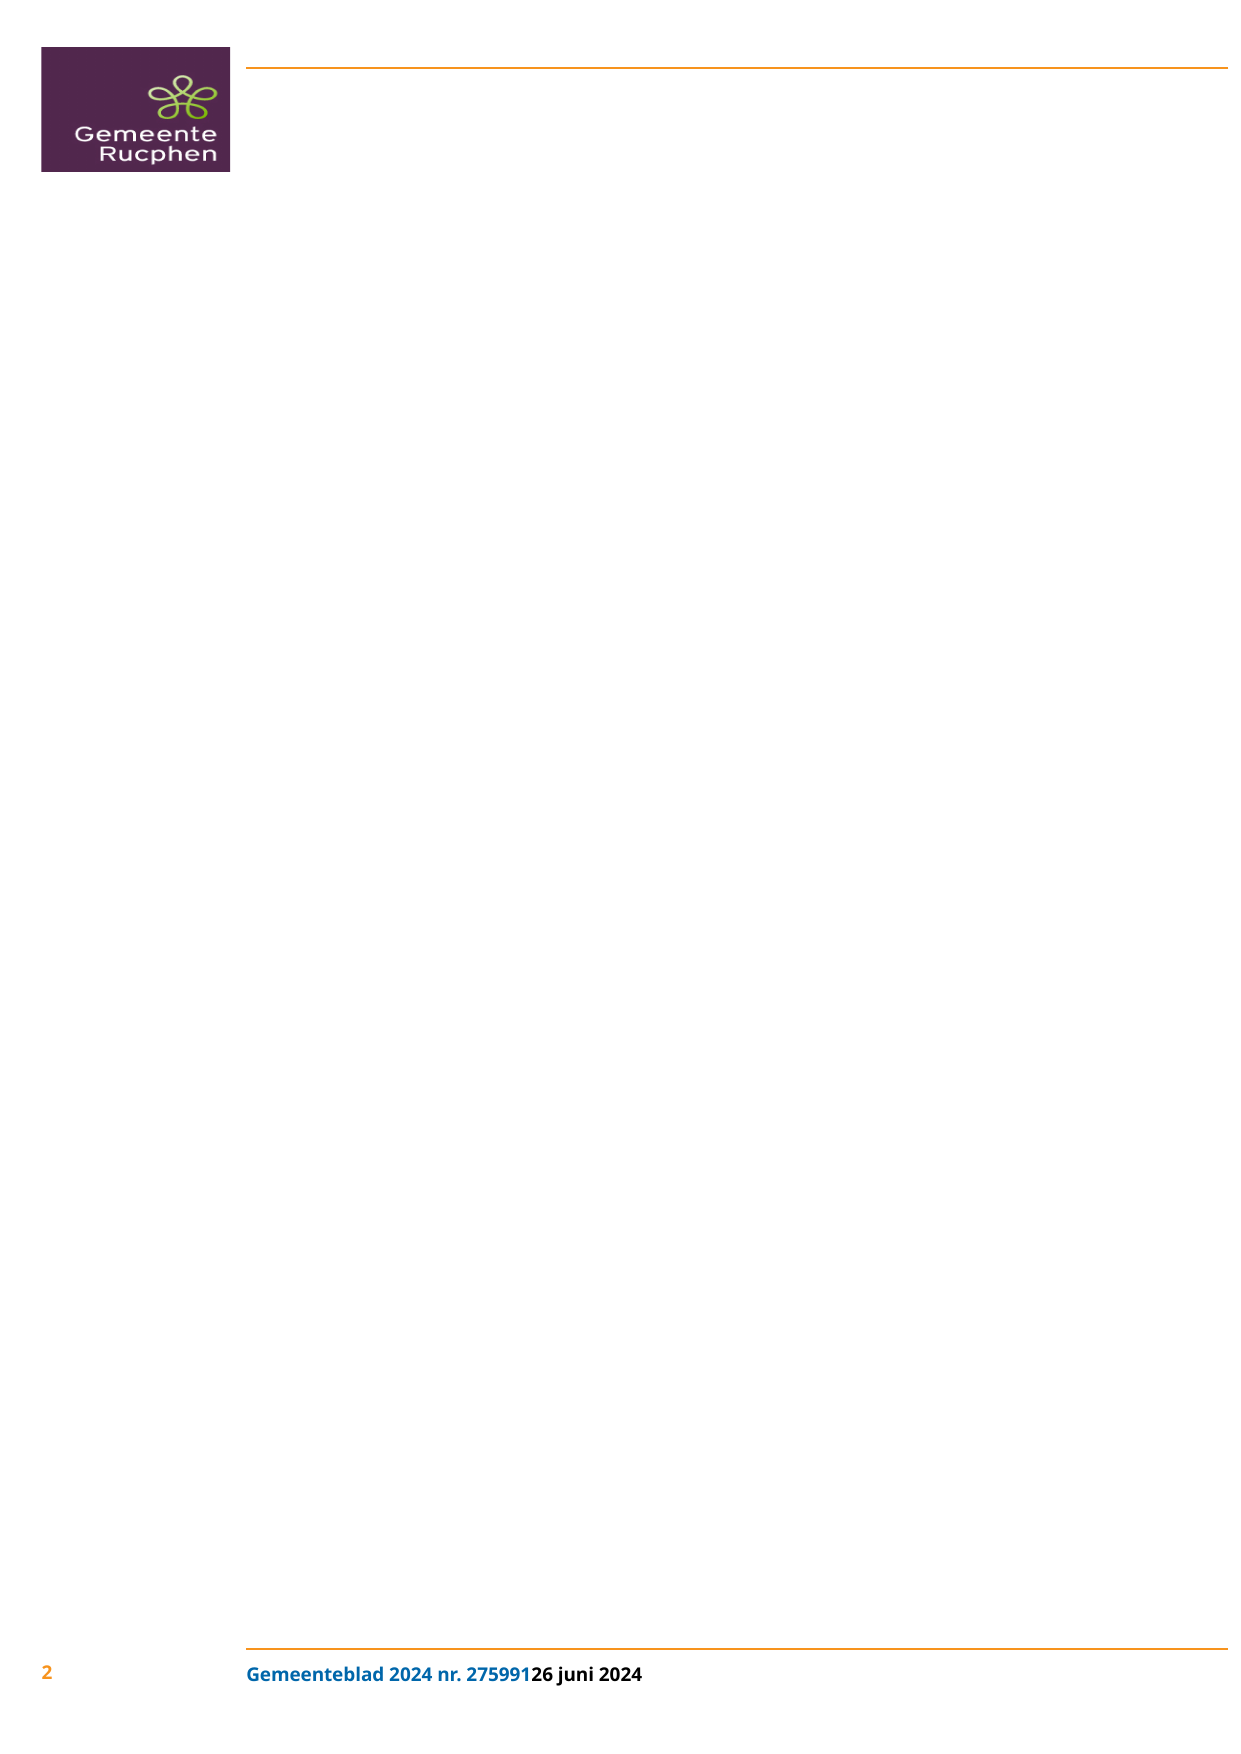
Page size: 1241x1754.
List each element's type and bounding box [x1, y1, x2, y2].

picture [41, 47, 231, 172]
